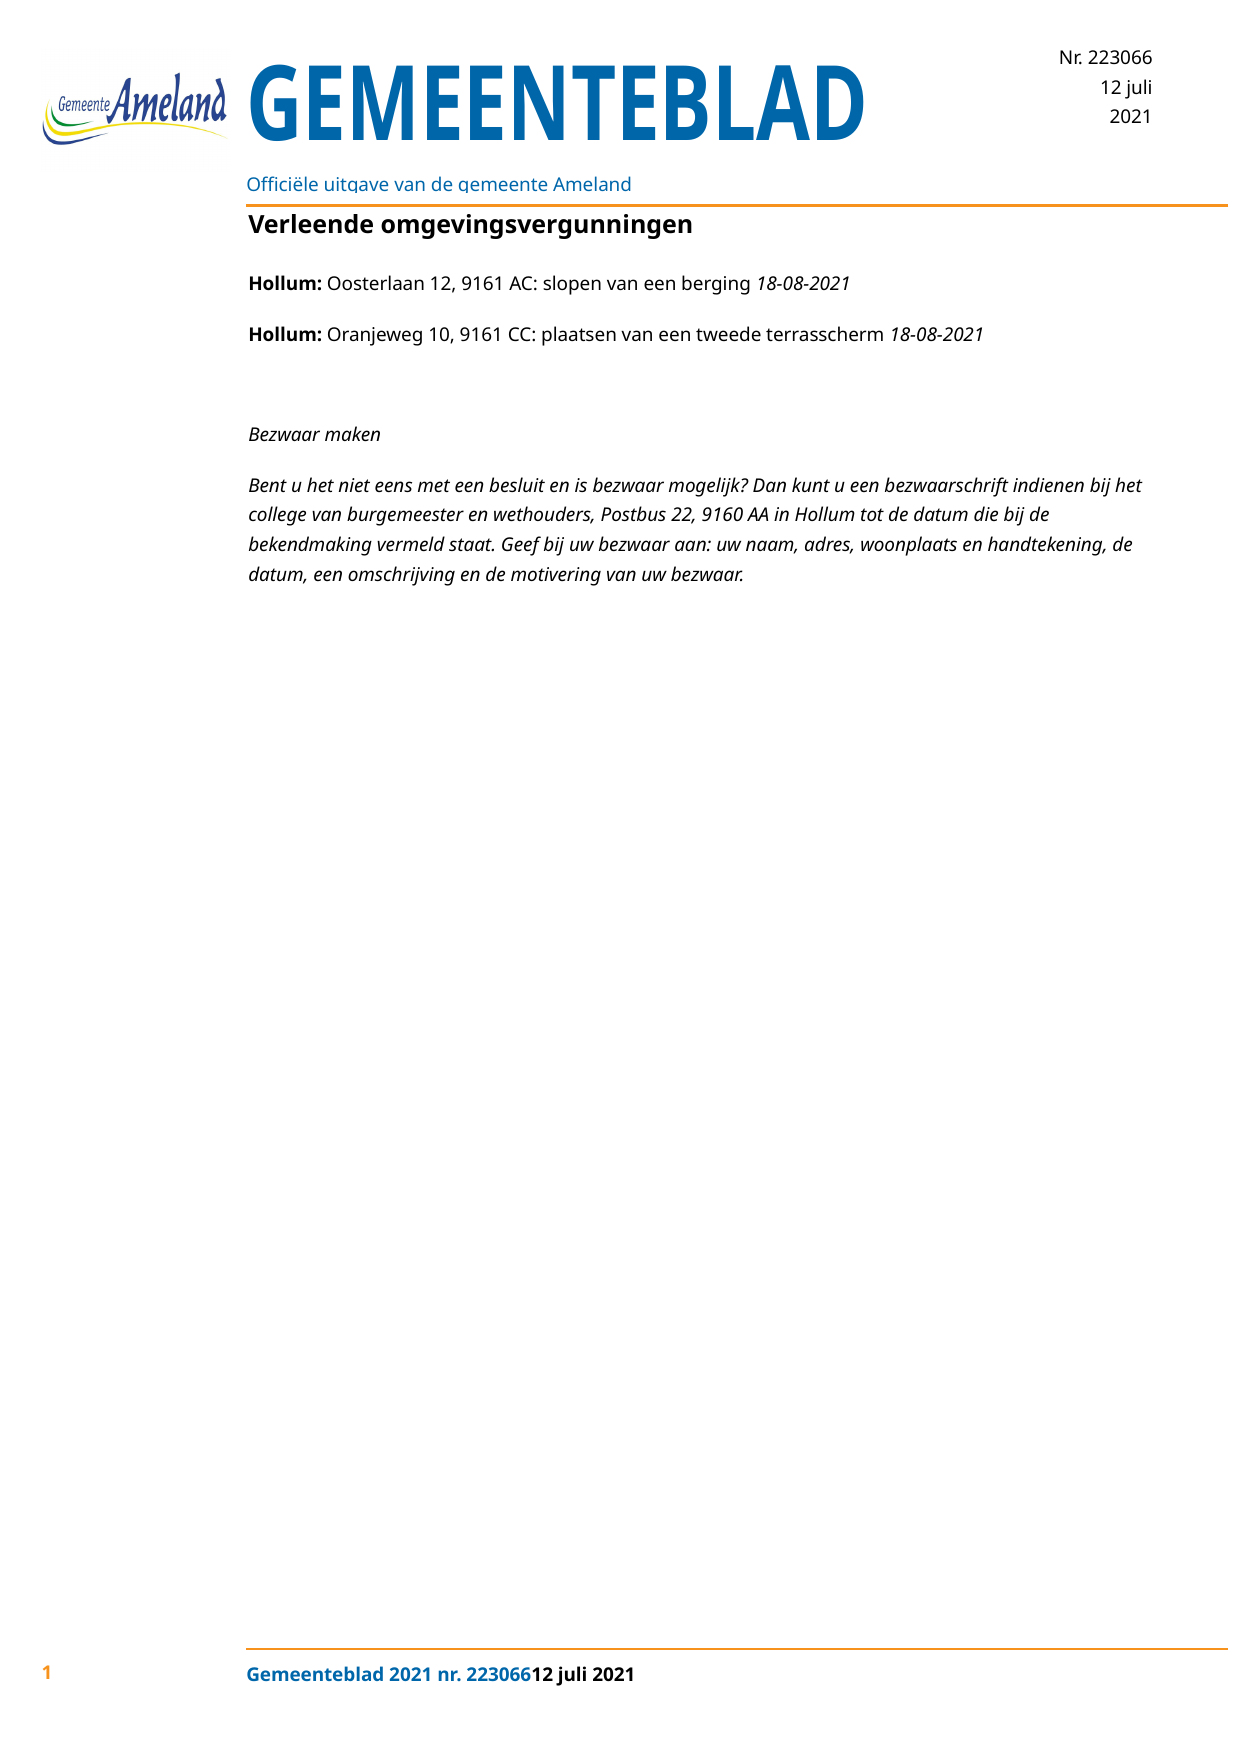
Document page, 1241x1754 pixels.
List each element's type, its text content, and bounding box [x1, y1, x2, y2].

picture [41, 47, 231, 172]
text Hollum: Oranjeweg 10, 9161 CC: plaatsen van een tweede terrasscherm 18-08-2021 [248, 321, 1152, 346]
text Verleende omgevingsvergunningen [248, 207, 1152, 241]
text Bezwaar maken [248, 422, 1152, 447]
text Bent u het niet eens met een besluit en is bezwaar mogelijk? Dan kunt u een bezwaarschrift indienen bij het college van burgemeester en wethouders, Postbus 22, 9160 AA in Hollum tot de datum die bij de bekendmaking vermeld staat. Geef bij uw bezwaar aan: uw naam, adres, woonplaats en handtekening, de datum, een omschrijving en de motivering van uw bezwaar. [248, 472, 1152, 586]
text Hollum: Oosterlaan 12, 9161 AC: slopen van een berging 18-08-2021 [248, 270, 1152, 296]
